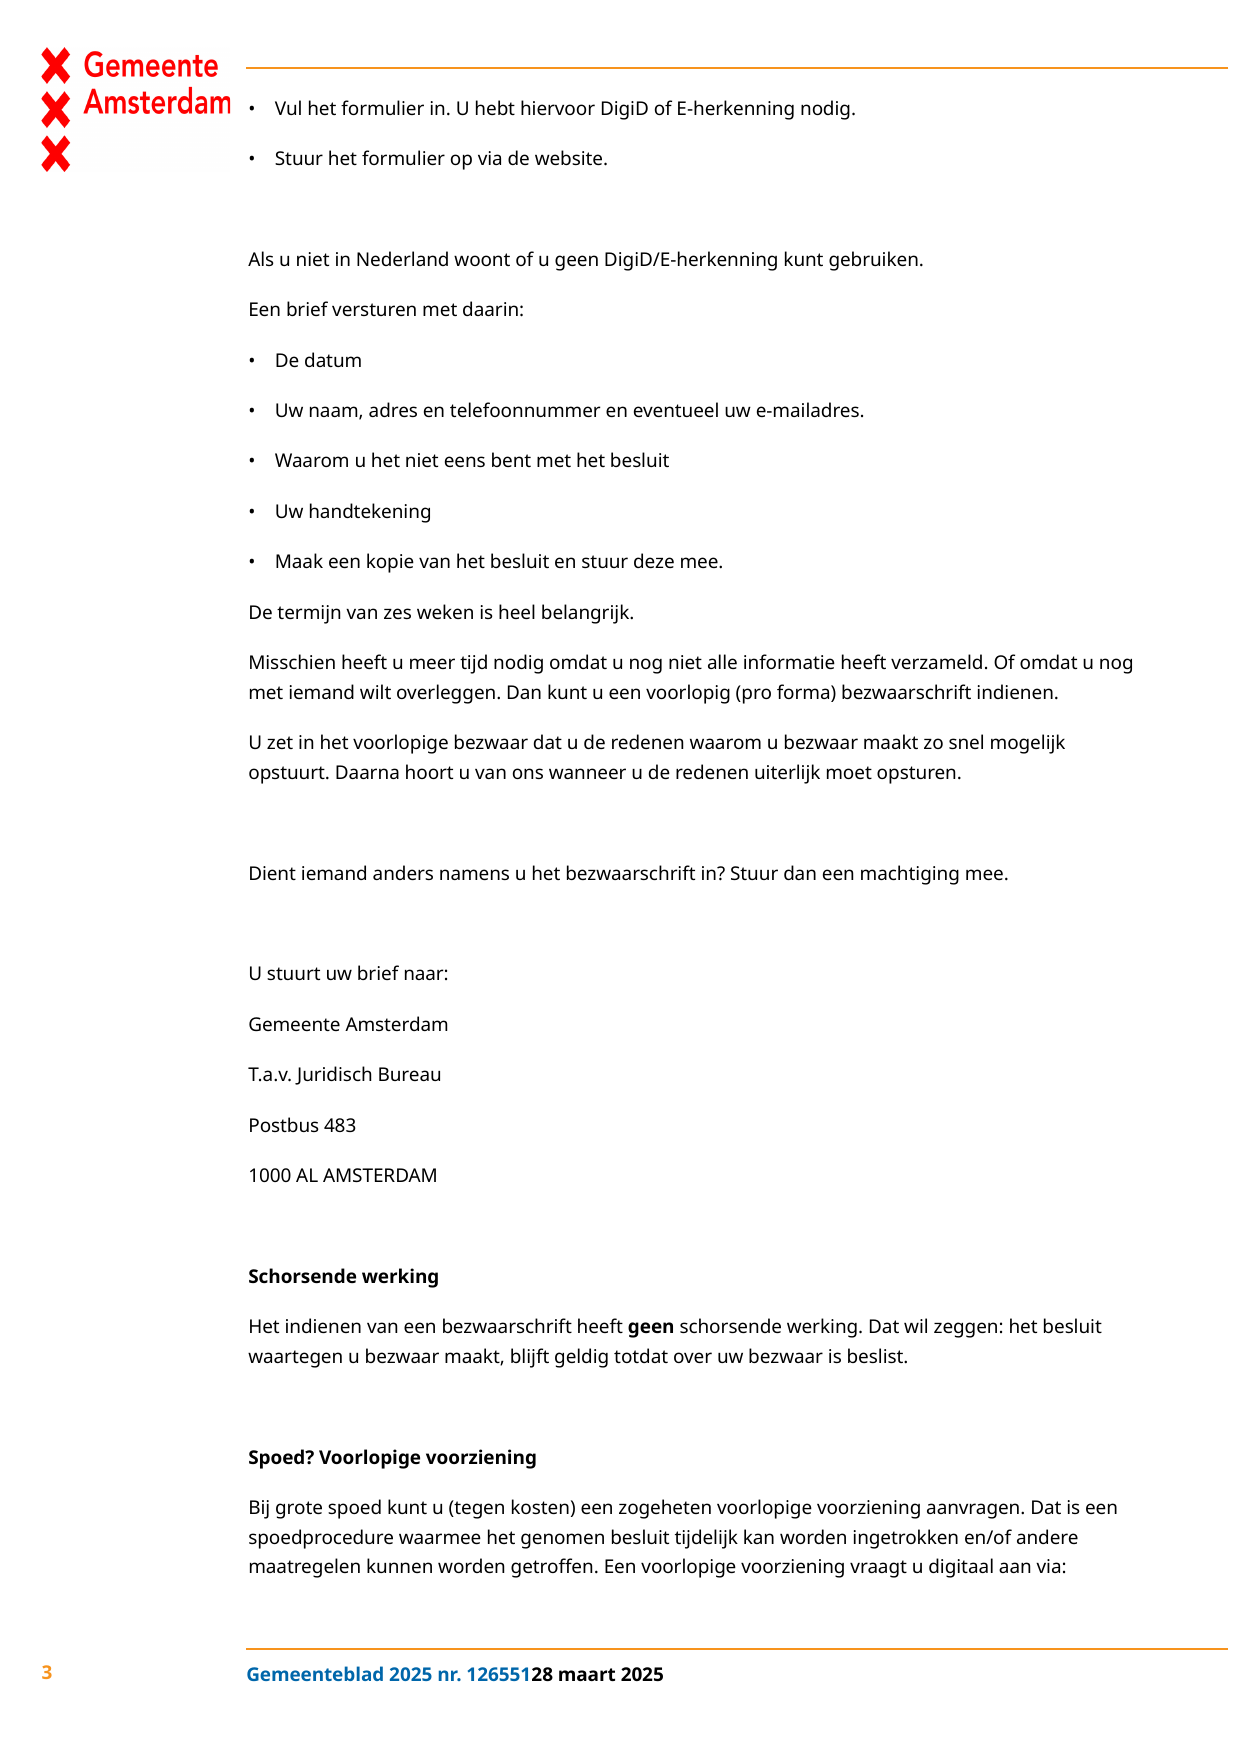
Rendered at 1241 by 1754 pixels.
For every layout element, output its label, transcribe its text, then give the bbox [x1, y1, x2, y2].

text T.a.v. Juridisch Bureau [248, 1061, 1152, 1087]
text 1000 AL AMSTERDAM [248, 1162, 1152, 1188]
text Als u niet in Nederland woont of u geen DigiD/E-herkenning kunt gebruiken. [248, 246, 1152, 272]
text Spoed? Voorlopige voorziening [248, 1444, 1152, 1470]
text Dient iemand anders namens u het bezwaarschrift in? Stuur dan een machtiging mee. [248, 860, 1152, 886]
text Schorsende werking [248, 1263, 1152, 1289]
picture [41, 47, 231, 172]
text Misschien heeft u meer tijd nodig omdat u nog niet alle informatie heeft verzameld. Of omdat u nog met iemand wilt overleggen. Dan kunt u een voorlopig (pro forma) bezwaarschrift indienen. [248, 649, 1152, 705]
text • Maak een kopie van het besluit en stuur deze mee. [248, 548, 1152, 574]
text • Uw naam, adres en telefoonnummer en eventueel uw e-mailadres. [248, 397, 1152, 423]
text De termijn van zes weken is heel belangrijk. [248, 599, 1152, 625]
text • Uw handtekening [248, 498, 1152, 524]
text • Waarom u het niet eens bent met het besluit [248, 448, 1152, 473]
text Postbus 483 [248, 1112, 1152, 1138]
text U stuurt uw brief naar: [248, 961, 1152, 986]
text Een brief versturen met daarin: [248, 296, 1152, 322]
text Het indienen van een bezwaarschrift heeft geen schorsende werking. Dat wil zeggen: het besluit waartegen u bezwaar maakt, blijft geldig totdat over uw bezwaar is beslist. [248, 1313, 1152, 1369]
text • Vul het formulier in. U hebt hiervoor DigiD of E-herkenning nodig. [248, 95, 1152, 121]
text U zet in het voorlopige bezwaar dat u de redenen waarom u bezwaar maakt zo snel mogelijk opstuurt. Daarna hoort u van ons wanneer u de redenen uiterlijk moet opsturen. [248, 729, 1152, 785]
text • Stuur het formulier op via de website. [248, 145, 1152, 171]
text • De datum [248, 347, 1152, 373]
text Bij grote spoed kunt u (tegen kosten) een zogeheten voorlopige voorziening aanvragen. Dat is een spoedprocedure waarmee het genomen besluit tijdelijk kan worden ingetrokken en/of andere maatregelen kunnen worden getroffen. Een voorlopige voorziening vraagt u digitaal aan via: [248, 1494, 1152, 1579]
text Gemeente Amsterdam [248, 1011, 1152, 1037]
